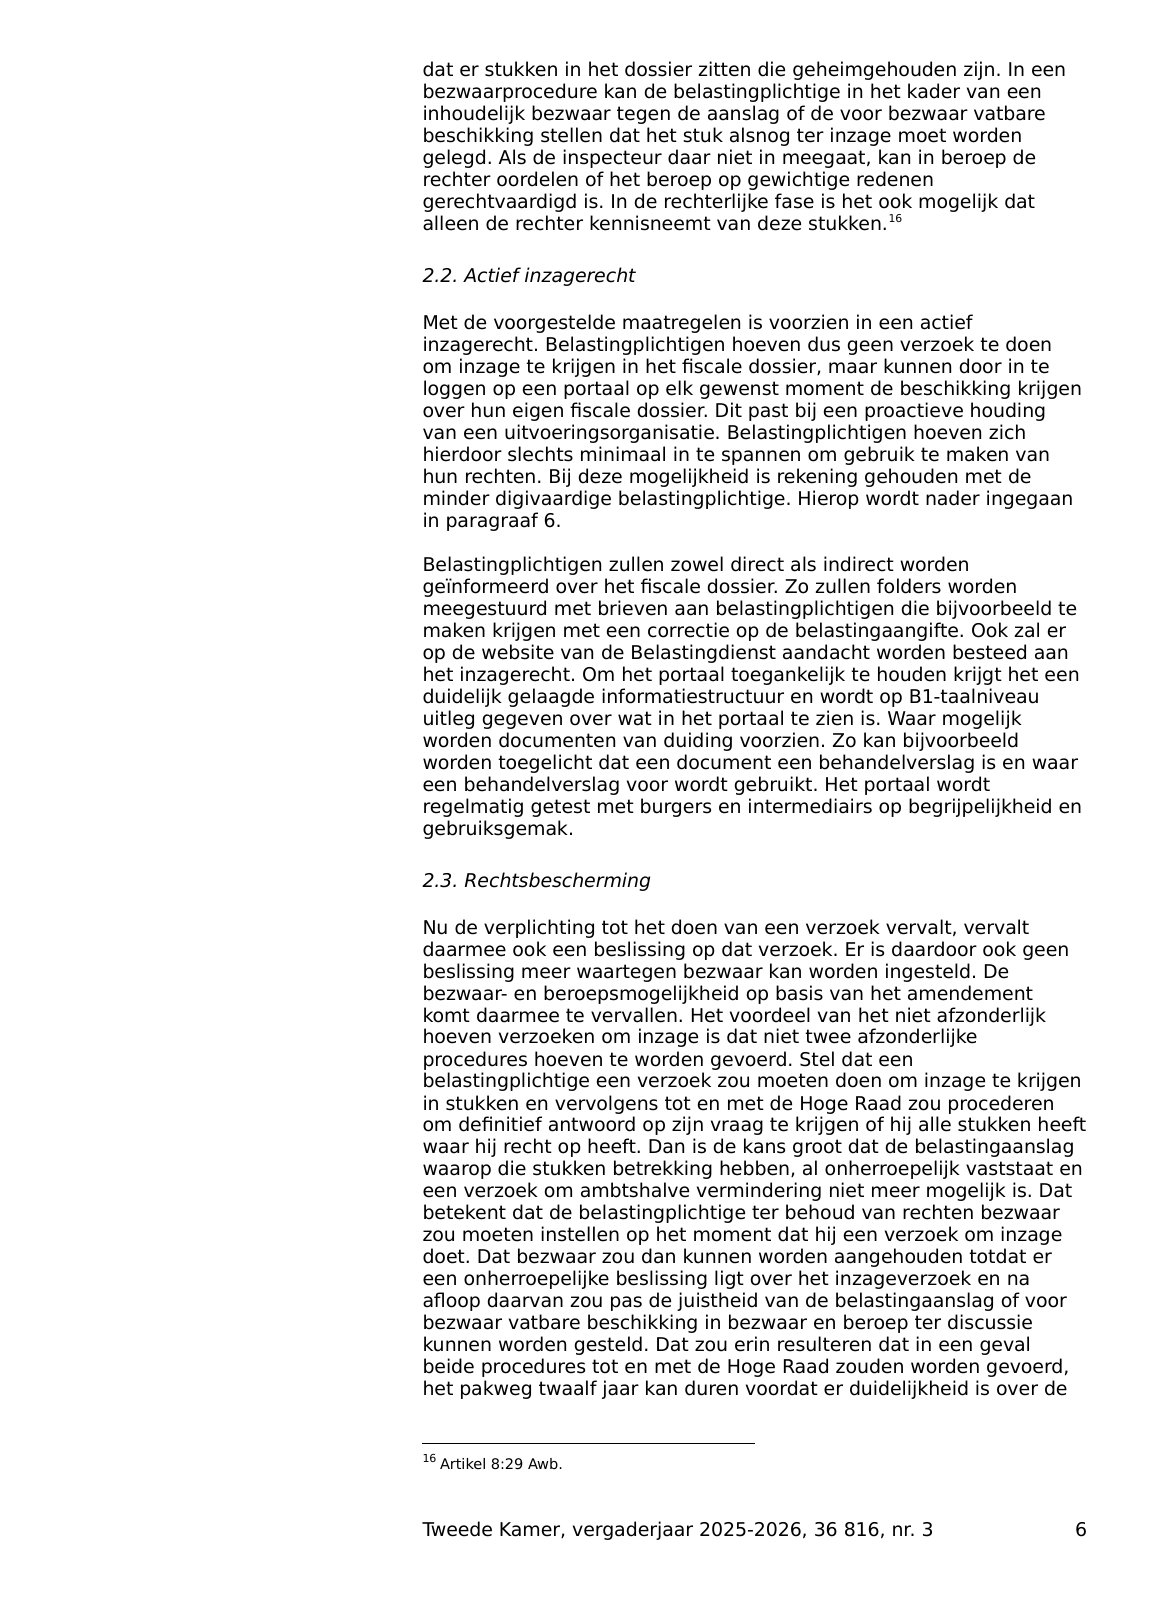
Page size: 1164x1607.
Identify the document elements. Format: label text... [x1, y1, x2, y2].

text Artikel 8:29 Awb. [422, 1452, 1087, 1474]
text Belastingplichtigen zullen zowel direct als indirect worden geïnformeerd over het fiscale dossier. Zo zullen folders worden meegestuurd met brieven aan belastingplichtigen die bijvoorbeeld te maken krijgen met een correctie op de belastingaangifte. Ook zal er op de website van de Belastingdienst aandacht worden besteed aan het inzagerecht. Om het portaal toegankelijk te houden krijgt het een duidelijk gelaagde informatiestructuur en wordt op B1-taalniveau uitleg gegeven over wat in het portaal te zien is. Waar mogelijk worden documenten van duiding voorzien. Zo kan bijvoorbeeld worden toegelicht dat een document een behandelverslag is en waar een behandelverslag voor wordt gebruikt. Het portaal wordt regelmatig getest met burgers en intermediairs op begrijpelijkheid en gebruiksgemak. [422, 554, 1087, 839]
subtitle 2.3. Rechtsbescherming [422, 869, 1087, 892]
text Met de voorgestelde maatregelen is voorzien in een actief inzagerecht. Belastingplichtigen hoeven dus geen verzoek te doen om inzage te krijgen in het fiscale dossier, maar kunnen door in te loggen op een portaal op elk gewenst moment de beschikking krijgen over hun eigen fiscale dossier. Dit past bij een proactieve houding van een uitvoeringsorganisatie. Belastingplichtigen hoeven zich hierdoor slechts minimaal in te spannen om gebruik te maken van hun rechten. Bij deze mogelijkheid is rekening gehouden met de minder digivaardige belastingplichtige. Hierop wordt nader ingegaan in paragraaf 6. [422, 312, 1087, 532]
text dat er stukken in het dossier zitten die geheimgehouden zijn. In een bezwaarprocedure kan de belastingplichtige in het kader van een inhoudelijk bezwaar tegen de aanslag of de voor bezwaar vatbare beschikking stellen dat het stuk alsnog ter inzage moet worden gelegd. Als de inspecteur daar niet in meegaat, kan in beroep de rechter oordelen of het beroep op gewichtige redenen gerechtvaardigd is. In de rechterlijke fase is het ook mogelijk dat alleen de rechter kennisneemt van deze stukken. [422, 59, 1087, 235]
subtitle 2.2. Actief inzagerecht [422, 265, 1087, 287]
text Nu de verplichting tot het doen van een verzoek vervalt, vervalt daarmee ook een beslissing op dat verzoek. Er is daardoor ook geen beslissing meer waartegen bezwaar kan worden ingesteld. De bezwaar- en beroepsmogelijkheid op basis van het amendement komt daarmee te vervallen. Het voordeel van het niet afzonderlijk hoeven verzoeken om inzage is dat niet twee afzonderlijke procedures hoeven te worden gevoerd. Stel dat een belastingplichtige een verzoek zou moeten doen om inzage te krijgen in stukken en vervolgens tot en met de Hoge Raad zou procederen om definitief antwoord op zijn vraag te krijgen of hij alle stukken heeft waar hij recht op heeft. Dan is de kans groot dat de belastingaanslag waarop die stukken betrekking hebben, al onherroepelijk vaststaat en een verzoek om ambtshalve vermindering niet meer mogelijk is. Dat betekent dat de belastingplichtige ter behoud van rechten bezwaar zou moeten instellen op het moment dat hij een verzoek om inzage doet. Dat bezwaar zou dan kunnen worden aangehouden totdat er een onherroepelijke beslissing ligt over het inzageverzoek en na afloop daarvan zou pas de juistheid van de belastingaanslag of voor bezwaar vatbare beschikking in bezwaar en beroep ter discussie kunnen worden gesteld. Dat zou erin resulteren dat in een geval beide procedures tot en met de Hoge Raad zouden worden gevoerd, het pakweg twaalf jaar kan duren voordat er duidelijkheid is over de [422, 917, 1087, 1400]
